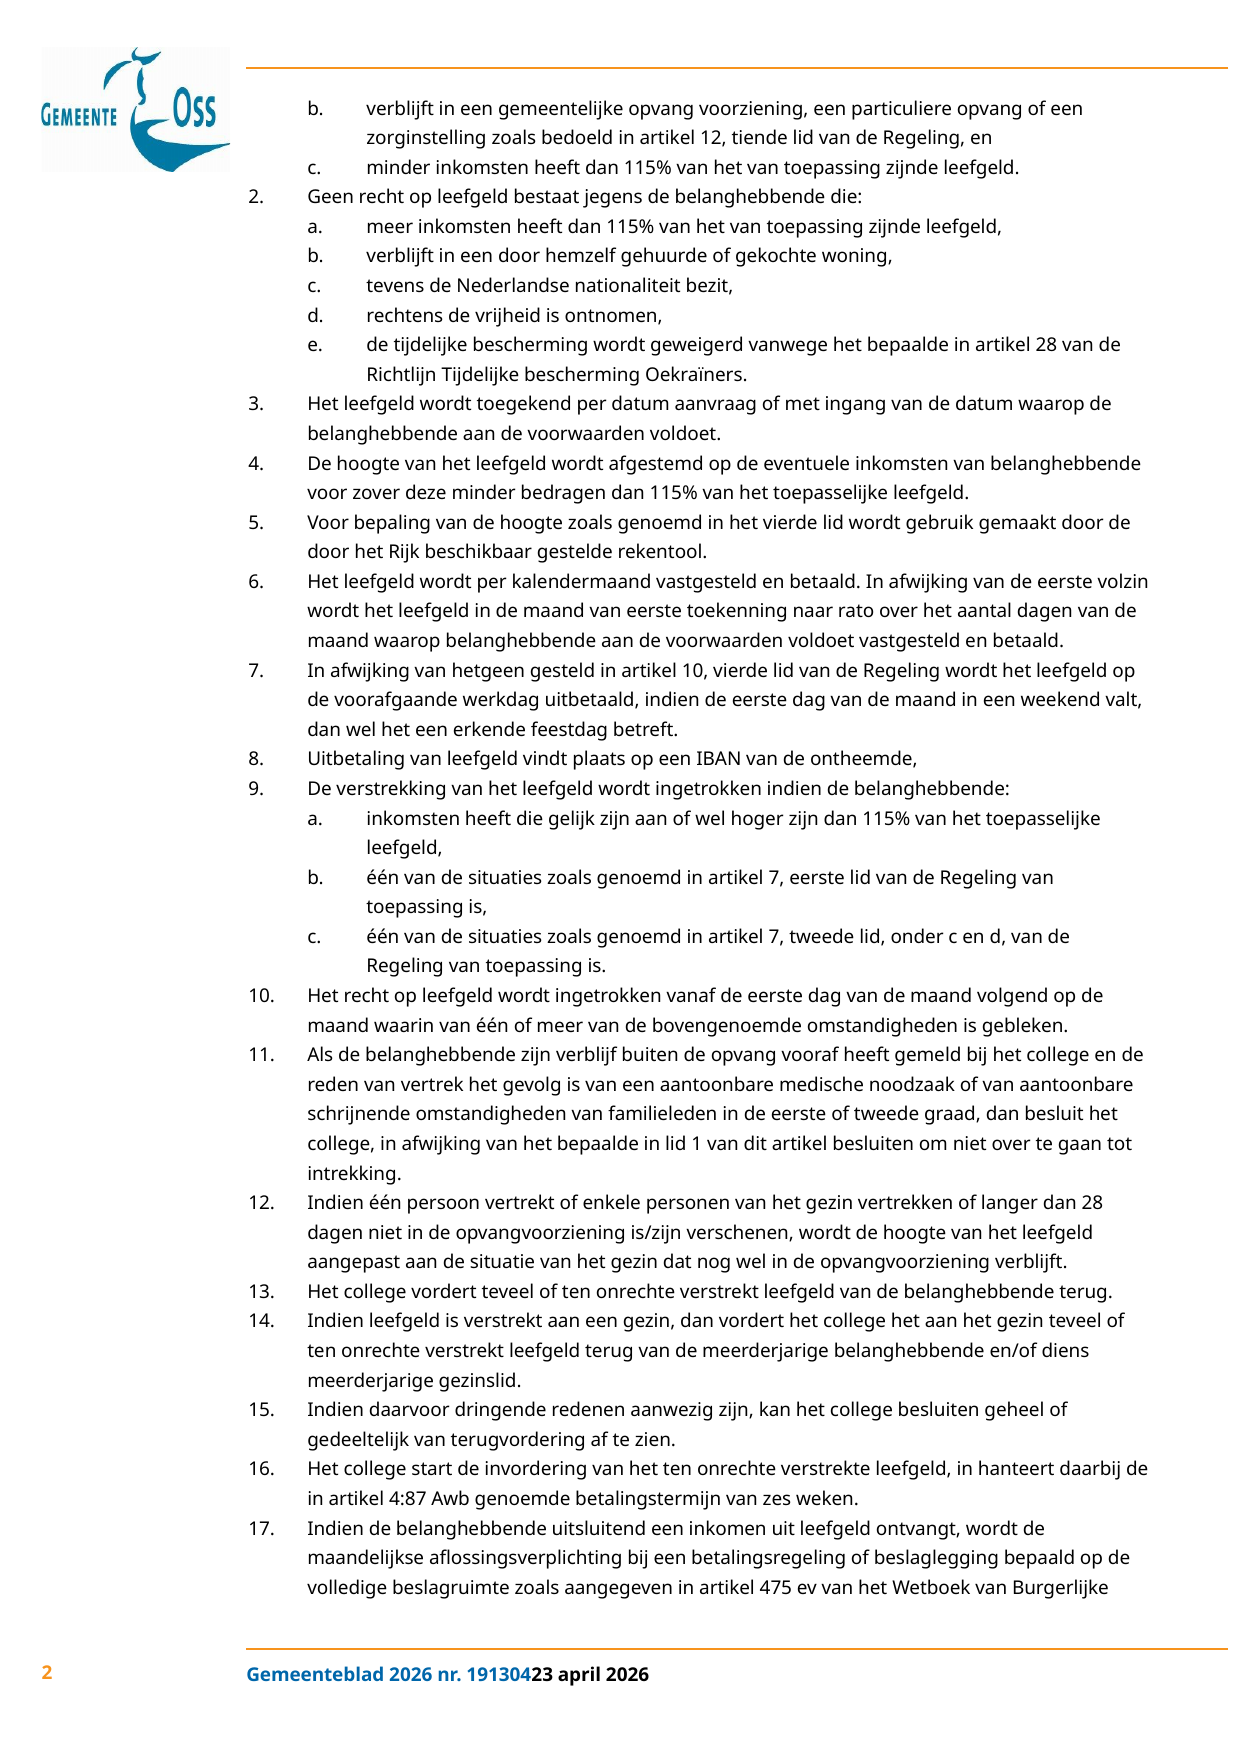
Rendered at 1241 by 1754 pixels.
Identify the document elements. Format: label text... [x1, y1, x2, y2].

list Indien leefgeld is verstrekt aan een gezin, dan vordert het college het aan het gezin teveel of ten onrechte verstrekt leefgeld terug van de meerderjarige belanghebbende en/of diens meerderjarige gezinslid. [248, 1308, 1152, 1393]
list Indien één persoon vertrekt of enkele personen van het gezin vertrekken of langer dan 28 dagen niet in de opvangvoorziening is/zijn verschenen, wordt de hoogte van het leefgeld aangepast aan de situatie van het gezin dat nog wel in de opvangvoorziening verblijft. [248, 1189, 1152, 1274]
list verblijft in een door hemzelf gehuurde of gekochte woning, [307, 243, 1152, 268]
list minder inkomsten heeft dan 115% van het van toepassing zijnde leefgeld. [307, 154, 1152, 180]
list verblijft in een gemeentelijke opvang voorziening, een particuliere opvang of een zorginstelling zoals bedoeld in artikel 12, tiende lid van de Regeling, en [307, 95, 1152, 150]
list Het leefgeld wordt toegekend per datum aanvraag of met ingang van de datum waarop de belanghebbende aan de voorwaarden voldoet. [248, 391, 1152, 446]
list De hoogte van het leefgeld wordt afgestemd op de eventuele inkomsten van belanghebbende voor zover deze minder bedragen dan 115% van het toepasselijke leefgeld. [248, 450, 1152, 505]
list Het leefgeld wordt per kalendermaand vastgesteld en betaald. In afwijking van de eerste volzin wordt het leefgeld in de maand van eerste toekenning naar rato over het aantal dagen van de maand waarop belanghebbende aan de voorwaarden voldoet vastgesteld en betaald. [248, 568, 1152, 653]
list Het college start de invordering van het ten onrechte verstrekte leefgeld, in hanteert daarbij de in artikel 4:87 Awb genoemde betalingstermijn van zes weken. [248, 1456, 1152, 1511]
list Als de belanghebbende zijn verblijf buiten de opvang vooraf heeft gemeld bij het college en de reden van vertrek het gevolg is van een aantoonbare medische noodzaak of van aantoonbare schrijnende omstandigheden van familieleden in de eerste of tweede graad, dan besluit het college, in afwijking van het bepaalde in lid 1 van dit artikel besluiten om niet over te gaan tot intrekking. [248, 1041, 1152, 1186]
picture [41, 47, 231, 172]
list Voor bepaling van de hoogte zoals genoemd in het vierde lid wordt gebruik gemaakt door de door het Rijk beschikbaar gestelde rekentool. [248, 509, 1152, 564]
list In afwijking van hetgeen gesteld in artikel 10, vierde lid van de Regeling wordt het leefgeld op de voorafgaande werkdag uitbetaald, indien de eerste dag van de maand in een weekend valt, dan wel het een erkende feestdag betreft. [248, 657, 1152, 742]
list inkomsten heeft die gelijk zijn aan of wel hoger zijn dan 115% van het toepasselijke leefgeld, [307, 805, 1152, 860]
list Geen recht op leefgeld bestaat jegens de belanghebbende die: [248, 183, 1152, 209]
list meer inkomsten heeft dan 115% van het van toepassing zijnde leefgeld, [307, 213, 1152, 239]
list Het college vordert teveel of ten onrechte verstrekt leefgeld van de belanghebbende terug. [248, 1278, 1152, 1304]
list Uitbetaling van leefgeld vindt plaats op een IBAN van de ontheemde, [248, 746, 1152, 771]
list tevens de Nederlandse nationaliteit bezit, [307, 272, 1152, 298]
list De verstrekking van het leefgeld wordt ingetrokken indien de belanghebbende: [248, 775, 1152, 801]
list één van de situaties zoals genoemd in artikel 7, tweede lid, onder c en d, van de Regeling van toepassing is. [307, 923, 1152, 978]
list rechtens de vrijheid is ontnomen, [307, 302, 1152, 328]
list Indien daarvoor dringende redenen aanwezig zijn, kan het college besluiten geheel of gedeeltelijk van terugvordering af te zien. [248, 1396, 1152, 1452]
list Het recht op leefgeld wordt ingetrokken vanaf de eerste dag van de maand volgend op de maand waarin van één of meer van de bovengenoemde omstandigheden is gebleken. [248, 982, 1152, 1038]
list één van de situaties zoals genoemd in artikel 7, eerste lid van de Regeling van toepassing is, [307, 864, 1152, 919]
list de tijdelijke bescherming wordt geweigerd vanwege het bepaalde in artikel 28 van de Richtlijn Tijdelijke bescherming Oekraïners. [307, 331, 1152, 387]
list Indien de belanghebbende uitsluitend een inkomen uit leefgeld ontvangt, wordt de maandelijkse aflossingsverplichting bij een betalingsregeling of beslaglegging bepaald op de volledige beslagruimte zoals aangegeven in artikel 475 ev van het Wetboek van Burgerlijke [248, 1515, 1152, 1600]
